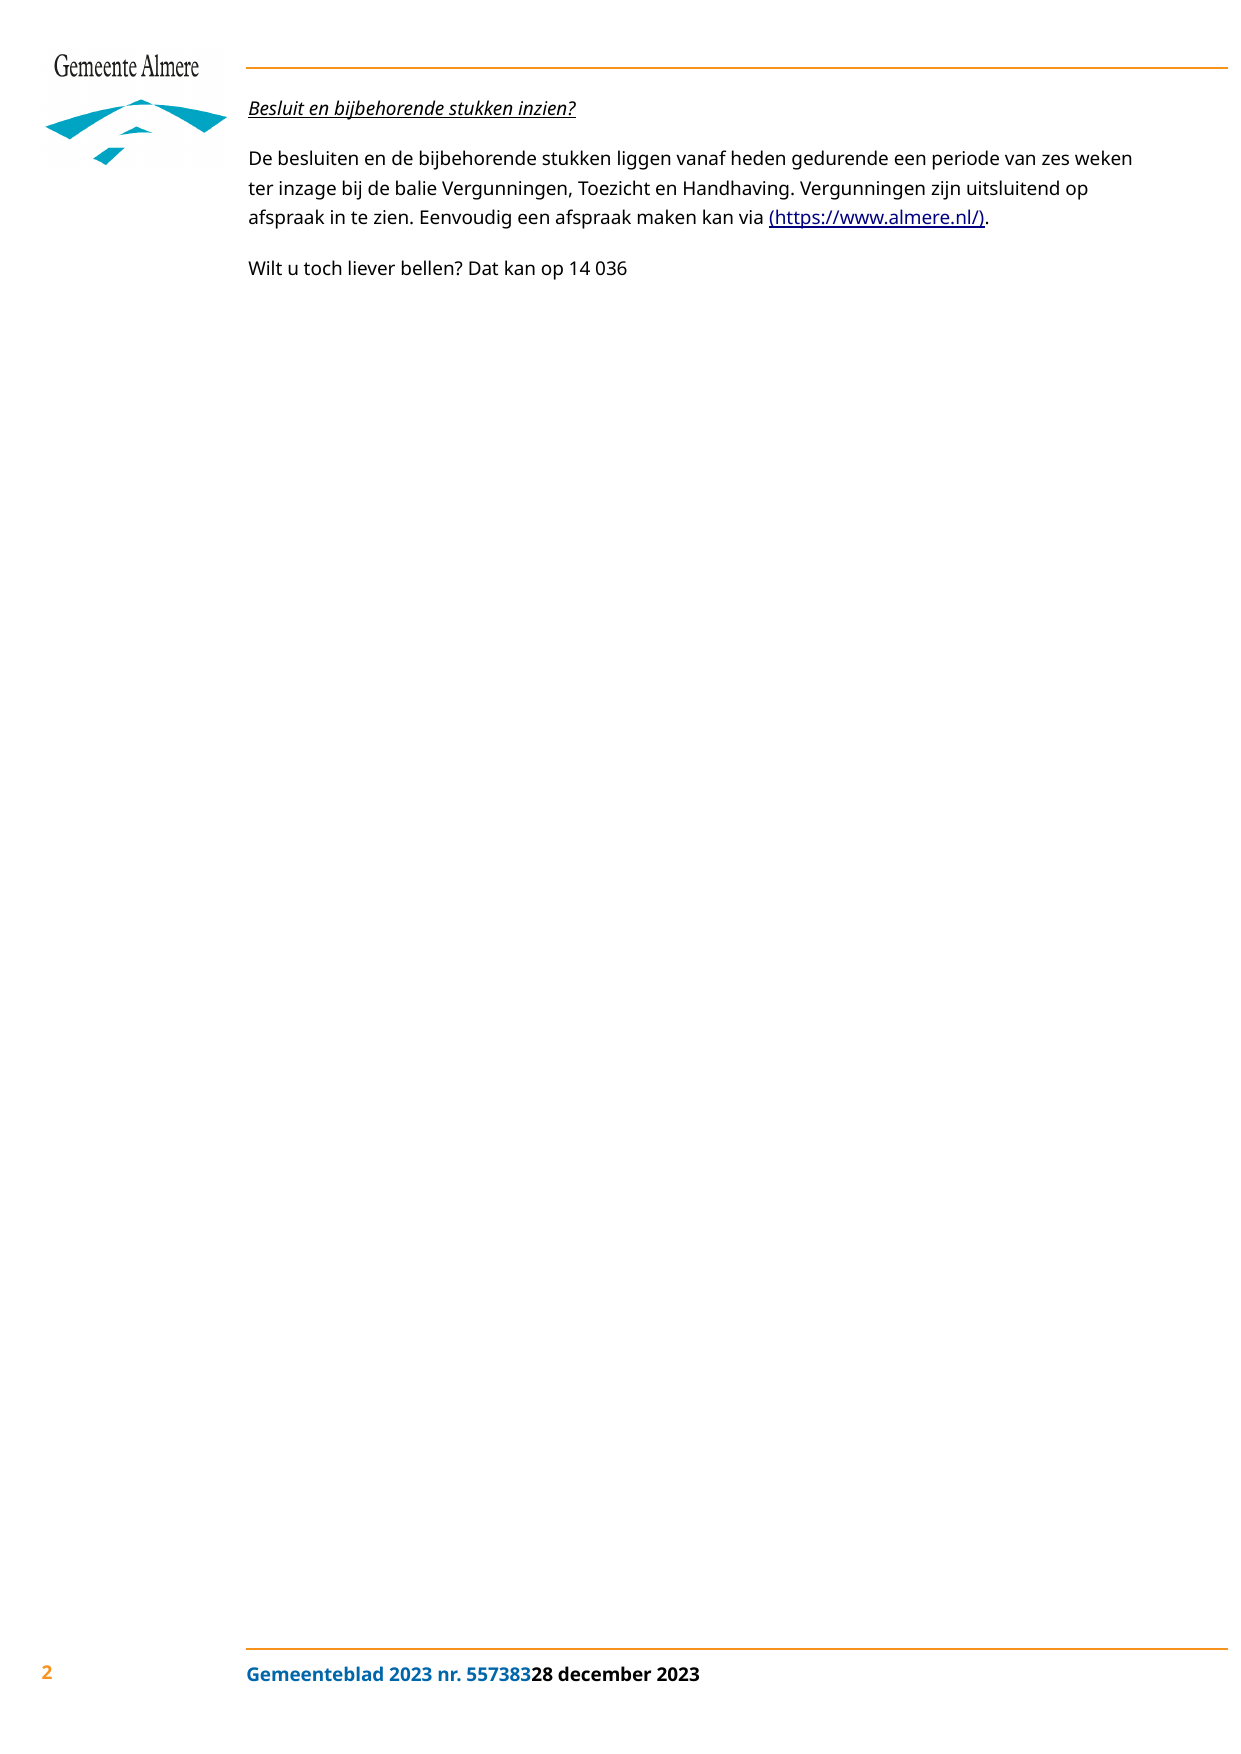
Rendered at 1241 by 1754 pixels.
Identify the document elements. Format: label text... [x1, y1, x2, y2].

text Wilt u toch liever bellen? Dat kan op 14 036 [248, 255, 1152, 281]
picture [41, 47, 231, 172]
text Besluit en bijbehorende stukken inzien? [248, 95, 1152, 121]
text De besluiten en de bijbehorende stukken liggen vanaf heden gedurende een periode van zes weken ter inzage bij de balie Vergunningen, Toezicht en Handhaving. Vergunningen zijn uitsluitend op afspraak in te zien. Eenvoudig een afspraak maken kan via (https://www.almere.nl/). [248, 145, 1152, 230]
